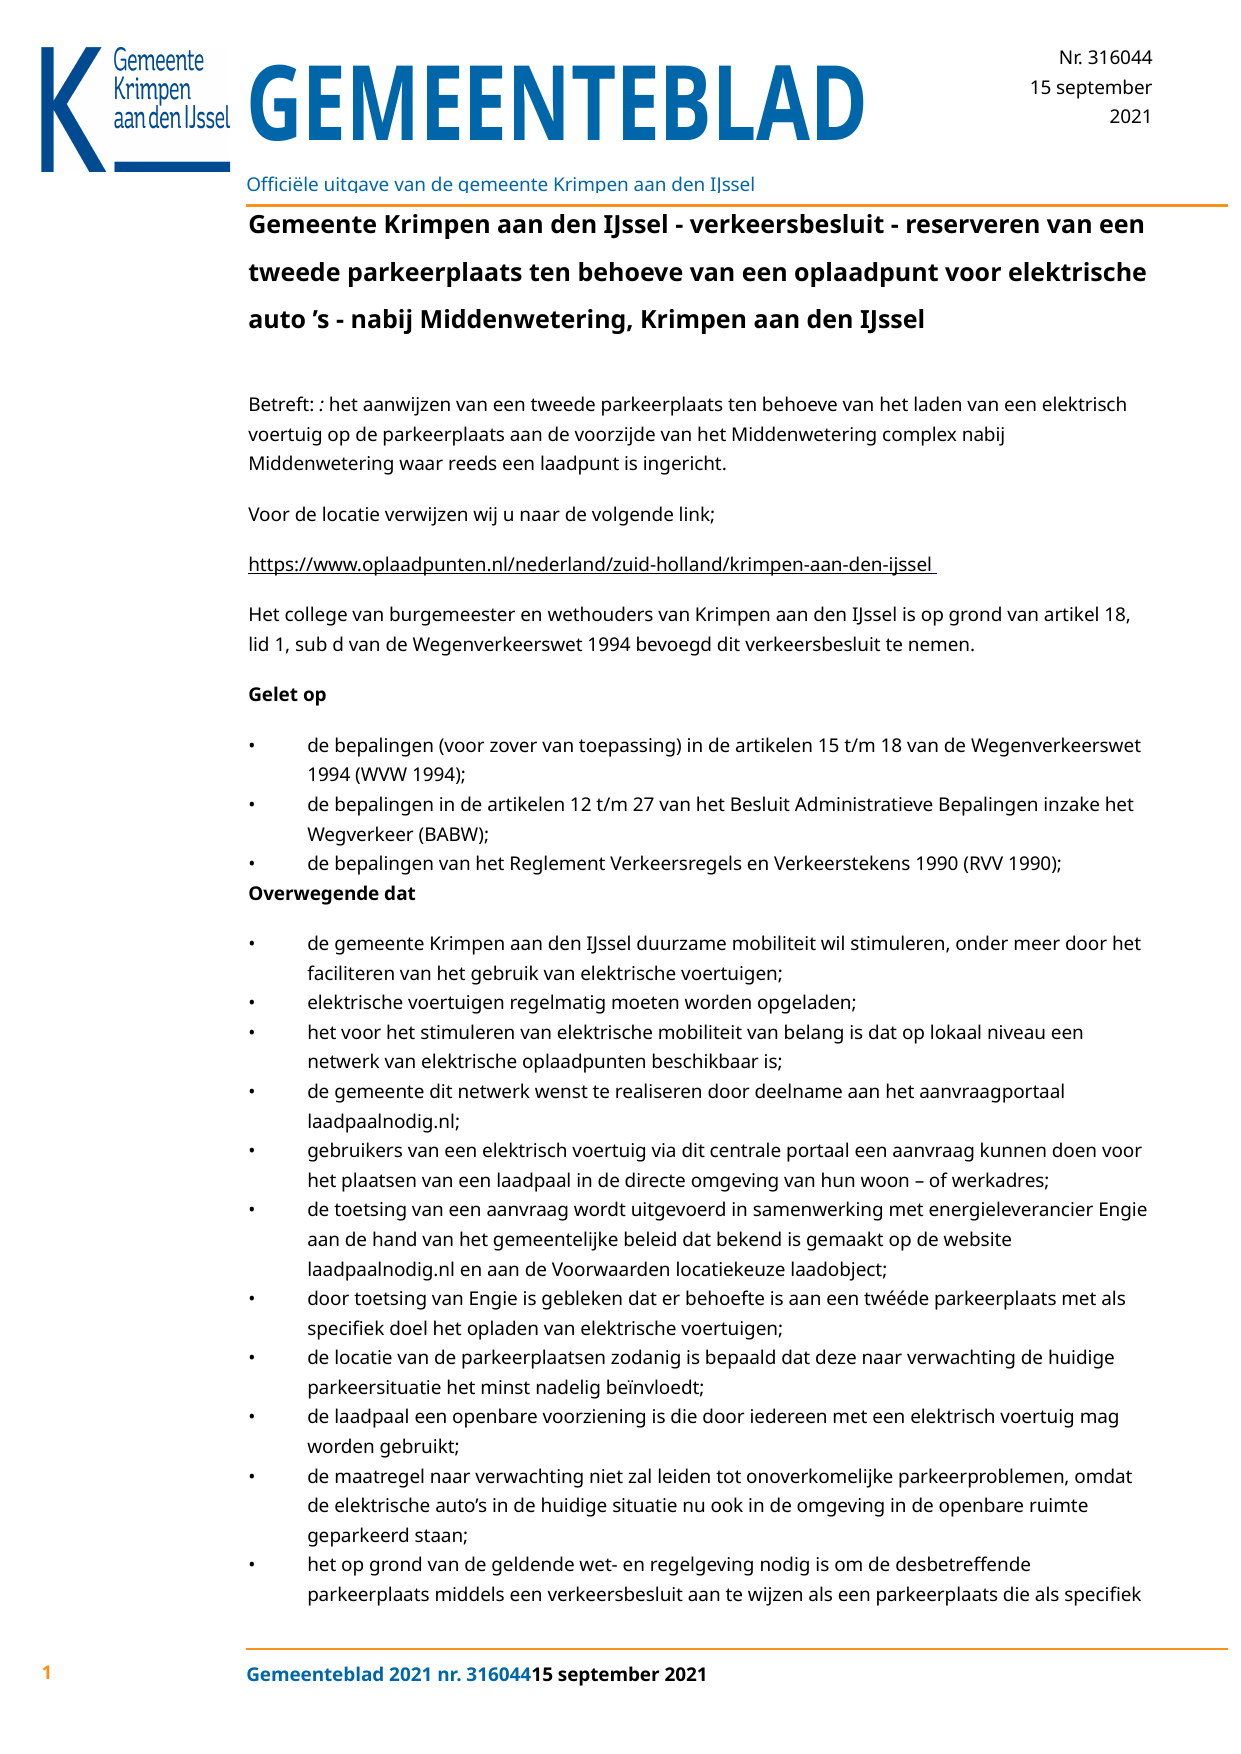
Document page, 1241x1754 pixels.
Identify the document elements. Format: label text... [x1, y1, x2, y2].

text Gemeente Krimpen aan den IJssel - verkeersbesluit - reserveren van een tweede parkeerplaats ten behoeve van een oplaadpunt voor elektrische auto ’s - nabij Middenwetering, Krimpen aan den IJssel [248, 207, 1152, 336]
text https://www.oplaadpunten.nl/nederland/zuid-holland/krimpen-aan-den-ijssel [248, 551, 1152, 577]
list elektrische voertuigen regelmatig moeten worden opgeladen; [248, 989, 1152, 1015]
text Voor de locatie verwijzen wij u naar de volgende link; [248, 501, 1152, 527]
list de gemeente Krimpen aan den IJssel duurzame mobiliteit wil stimuleren, onder meer door het faciliteren van het gebruik van elektrische voertuigen; [248, 930, 1152, 986]
list de bepalingen in de artikelen 12 t/m 27 van het Besluit Administratieve Bepalingen inzake het Wegverkeer (BABW); [248, 791, 1152, 847]
list het voor het stimuleren van elektrische mobiliteit van belang is dat op lokaal niveau een netwerk van elektrische oplaadpunten beschikbaar is; [248, 1019, 1152, 1074]
list de laadpaal een openbare voorziening is die door iedereen met een elektrisch voertuig mag worden gebruikt; [248, 1404, 1152, 1459]
picture [41, 47, 231, 172]
list door toetsing van Engie is gebleken dat er behoefte is aan een twééde parkeerplaats met als specifiek doel het opladen van elektrische voertuigen; [248, 1285, 1152, 1341]
list de bepalingen van het Reglement Verkeersregels en Verkeerstekens 1990 (RVV 1990); [248, 850, 1152, 876]
list de gemeente dit netwerk wenst te realiseren door deelname aan het aanvraagportaal laadpaalnodig.nl; [248, 1078, 1152, 1134]
list het op grond van de geldende wet- en regelgeving nodig is om de desbetreffende parkeerplaats middels een verkeersbesluit aan te wijzen als een parkeerplaats die als specifiek [248, 1552, 1152, 1607]
list de maatregel naar verwachting niet zal leiden tot onoverkomelijke parkeerproblemen, omdat de elektrische auto’s in de huidige situatie nu ook in de omgeving in de openbare ruimte geparkeerd staan; [248, 1463, 1152, 1548]
text Overwegende dat [248, 880, 1152, 906]
text Het college van burgemeester en wethouders van Krimpen aan den IJssel is op grond van artikel 18, lid 1, sub d van de Wegenverkeerswet 1994 bevoegd dit verkeersbesluit te nemen. [248, 602, 1152, 657]
list de toetsing van een aanvraag wordt uitgevoerd in samenwerking met energieleverancier Engie aan de hand van het gemeentelijke beleid dat bekend is gemaakt op de website laadpaalnodig.nl en aan de Voorwaarden locatiekeuze laadobject; [248, 1197, 1152, 1282]
list gebruikers van een elektrisch voertuig via dit centrale portaal een aanvraag kunnen doen voor het plaatsen van een laadpaal in de directe omgeving van hun woon – of werkadres; [248, 1137, 1152, 1193]
text Betreft: : het aanwijzen van een tweede parkeerplaats ten behoeve van het laden van een elektrisch voertuig op de parkeerplaats aan de voorzijde van het Middenwetering complex nabij Middenwetering waar reeds een laadpunt is ingericht. [248, 391, 1152, 476]
list de locatie van de parkeerplaatsen zodanig is bepaald dat deze naar verwachting de huidige parkeersituatie het minst nadelig beïnvloedt; [248, 1344, 1152, 1400]
text Gelet op [248, 682, 1152, 707]
list de bepalingen (voor zover van toepassing) in de artikelen 15 t/m 18 van de Wegenverkeerswet 1994 (WVW 1994); [248, 732, 1152, 787]
